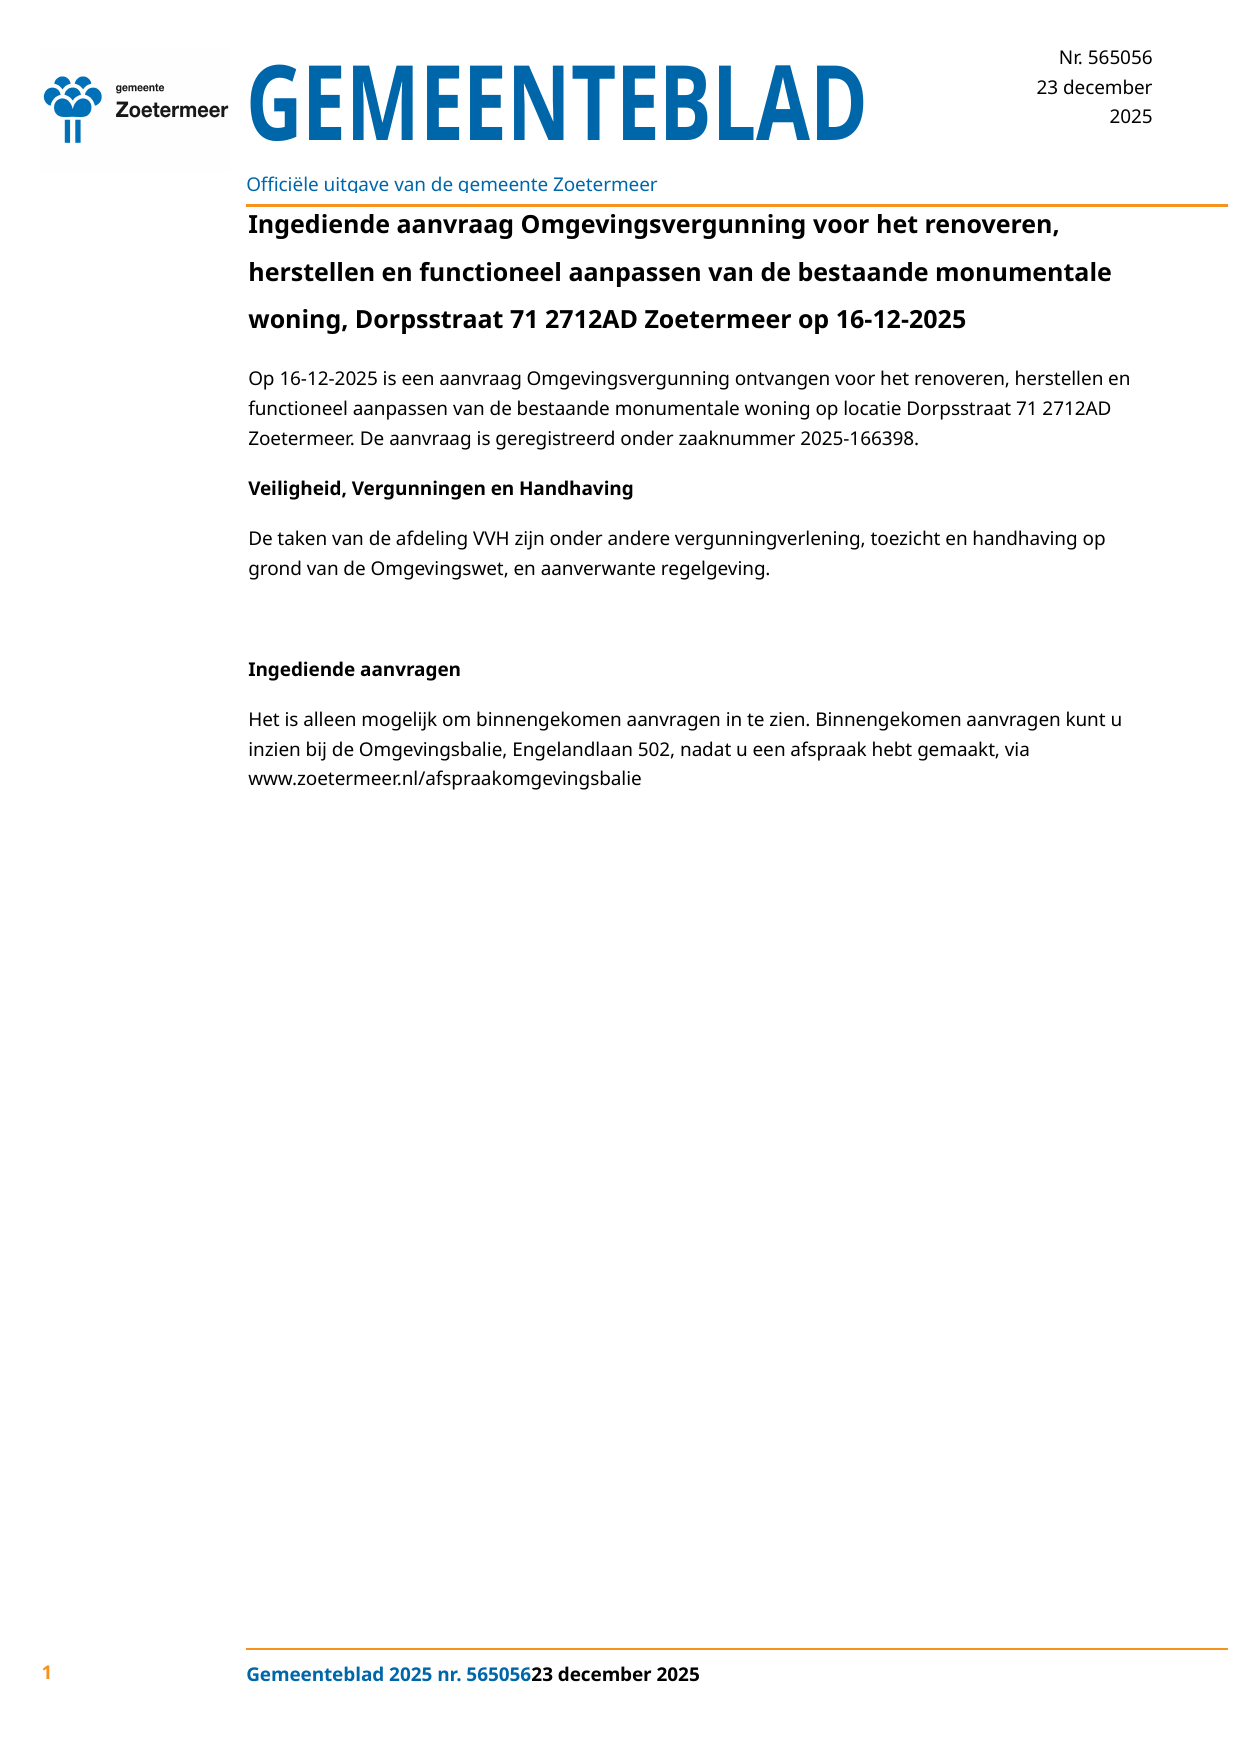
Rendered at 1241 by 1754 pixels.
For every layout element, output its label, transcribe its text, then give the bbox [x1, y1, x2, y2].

picture [41, 47, 231, 172]
text Op 16-12-2025 is een aanvraag Omgevingsvergunning ontvangen voor het renoveren, herstellen en functioneel aanpassen van de bestaande monumentale woning op locatie Dorpsstraat 71 2712AD Zoetermeer. De aanvraag is geregistreerd onder zaaknummer 2025-166398. [248, 366, 1152, 450]
text De taken van de afdeling VVH zijn onder andere vergunningverlening, toezicht en handhaving op grond van de Omgevingswet, en aanverwante regelgeving. [248, 526, 1152, 581]
text Veiligheid, Vergunningen en Handhaving [248, 475, 1152, 501]
text Ingediende aanvragen [248, 656, 1152, 682]
text Het is alleen mogelijk om binnengekomen aanvragen in te zien. Binnengekomen aanvragen kunt u inzien bij de Omgevingsbalie, Engelandlaan 502, nadat u een afspraak hebt gemaakt, via www.zoetermeer.nl/afspraakomgevingsbalie [248, 706, 1152, 791]
text Ingediende aanvraag Omgevingsvergunning voor het renoveren, herstellen en functioneel aanpassen van de bestaande monumentale woning, Dorpsstraat 71 2712AD Zoetermeer op 16-12-2025 [248, 207, 1152, 336]
